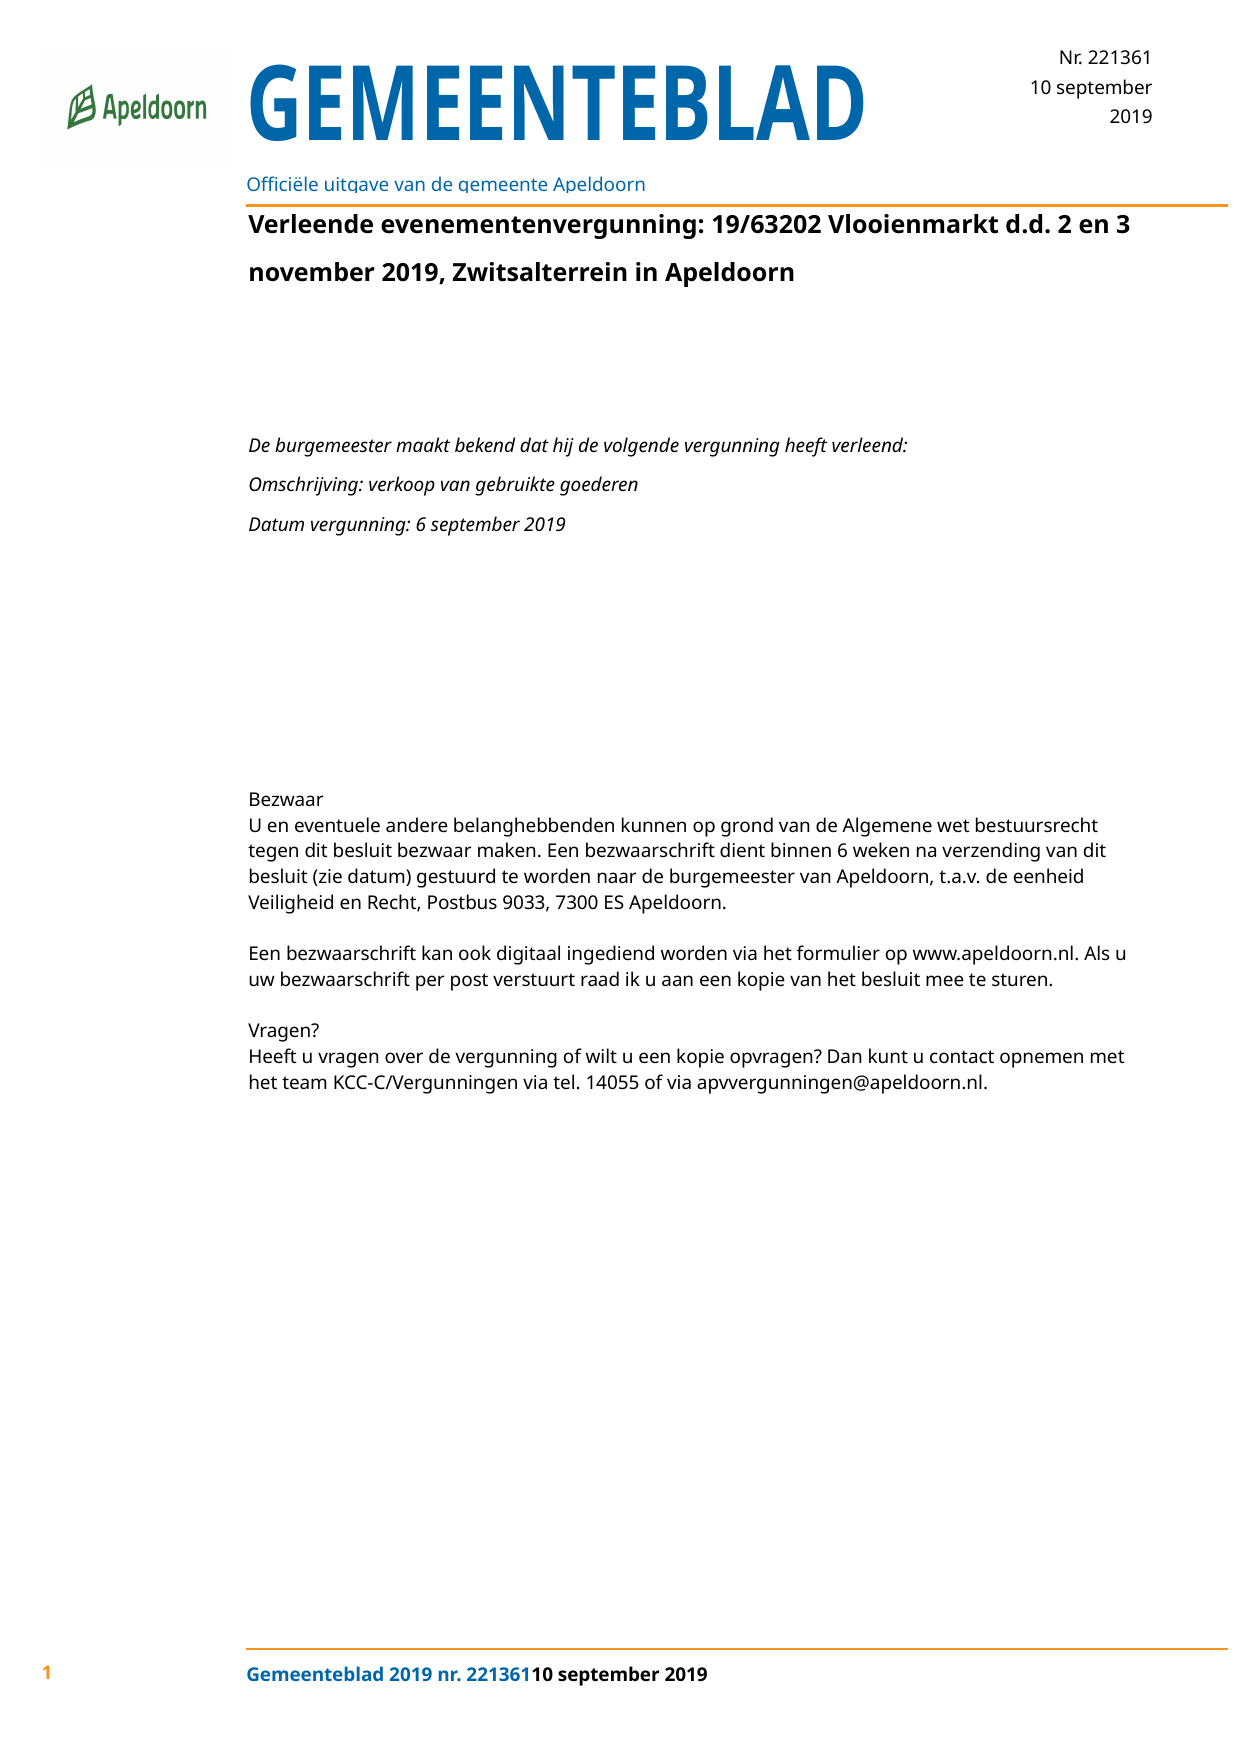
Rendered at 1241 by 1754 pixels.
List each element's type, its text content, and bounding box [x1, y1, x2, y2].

text De burgemeester maakt bekend dat hij de volgende vergunning heeft verleend: [248, 432, 1152, 458]
text U en eventuele andere belanghebbenden kunnen op grond van de Algemene wet bestuursrecht tegen dit besluit bezwaar maken. Een bezwaarschrift dient binnen 6 weken na verzending van dit besluit (zie datum) gestuurd te worden naar de burgemeester van Apeldoorn, t.a.v. de eenheid Veiligheid en Recht, Postbus 9033, 7300 ES Apeldoorn. [248, 812, 1152, 915]
text Verleende evenementenvergunning: 19/63202 Vlooienmarkt d.d. 2 en 3 november 2019, Zwitsalterrein in Apeldoorn [248, 207, 1152, 288]
text Datum vergunning: 6 september 2019 [248, 511, 1152, 537]
text Heeft u vragen over de vergunning of wilt u een kopie opvragen? Dan kunt u contact opnemen met het team KCC-C/Vergunningen via tel. 14055 of via apvvergunningen@apeldoorn.nl. [248, 1043, 1152, 1095]
text Bezwaar [248, 786, 1152, 812]
text Een bezwaarschrift kan ook digitaal ingediend worden via het formulier op www.apeldoorn.nl. Als u uw bezwaarschrift per post verstuurt raad ik u aan een kopie van het besluit mee te sturen. [248, 940, 1152, 992]
text Omschrijving: verkoop van gebruikte goederen [248, 472, 1152, 497]
text Vragen? [248, 1018, 1152, 1043]
picture [41, 47, 231, 172]
